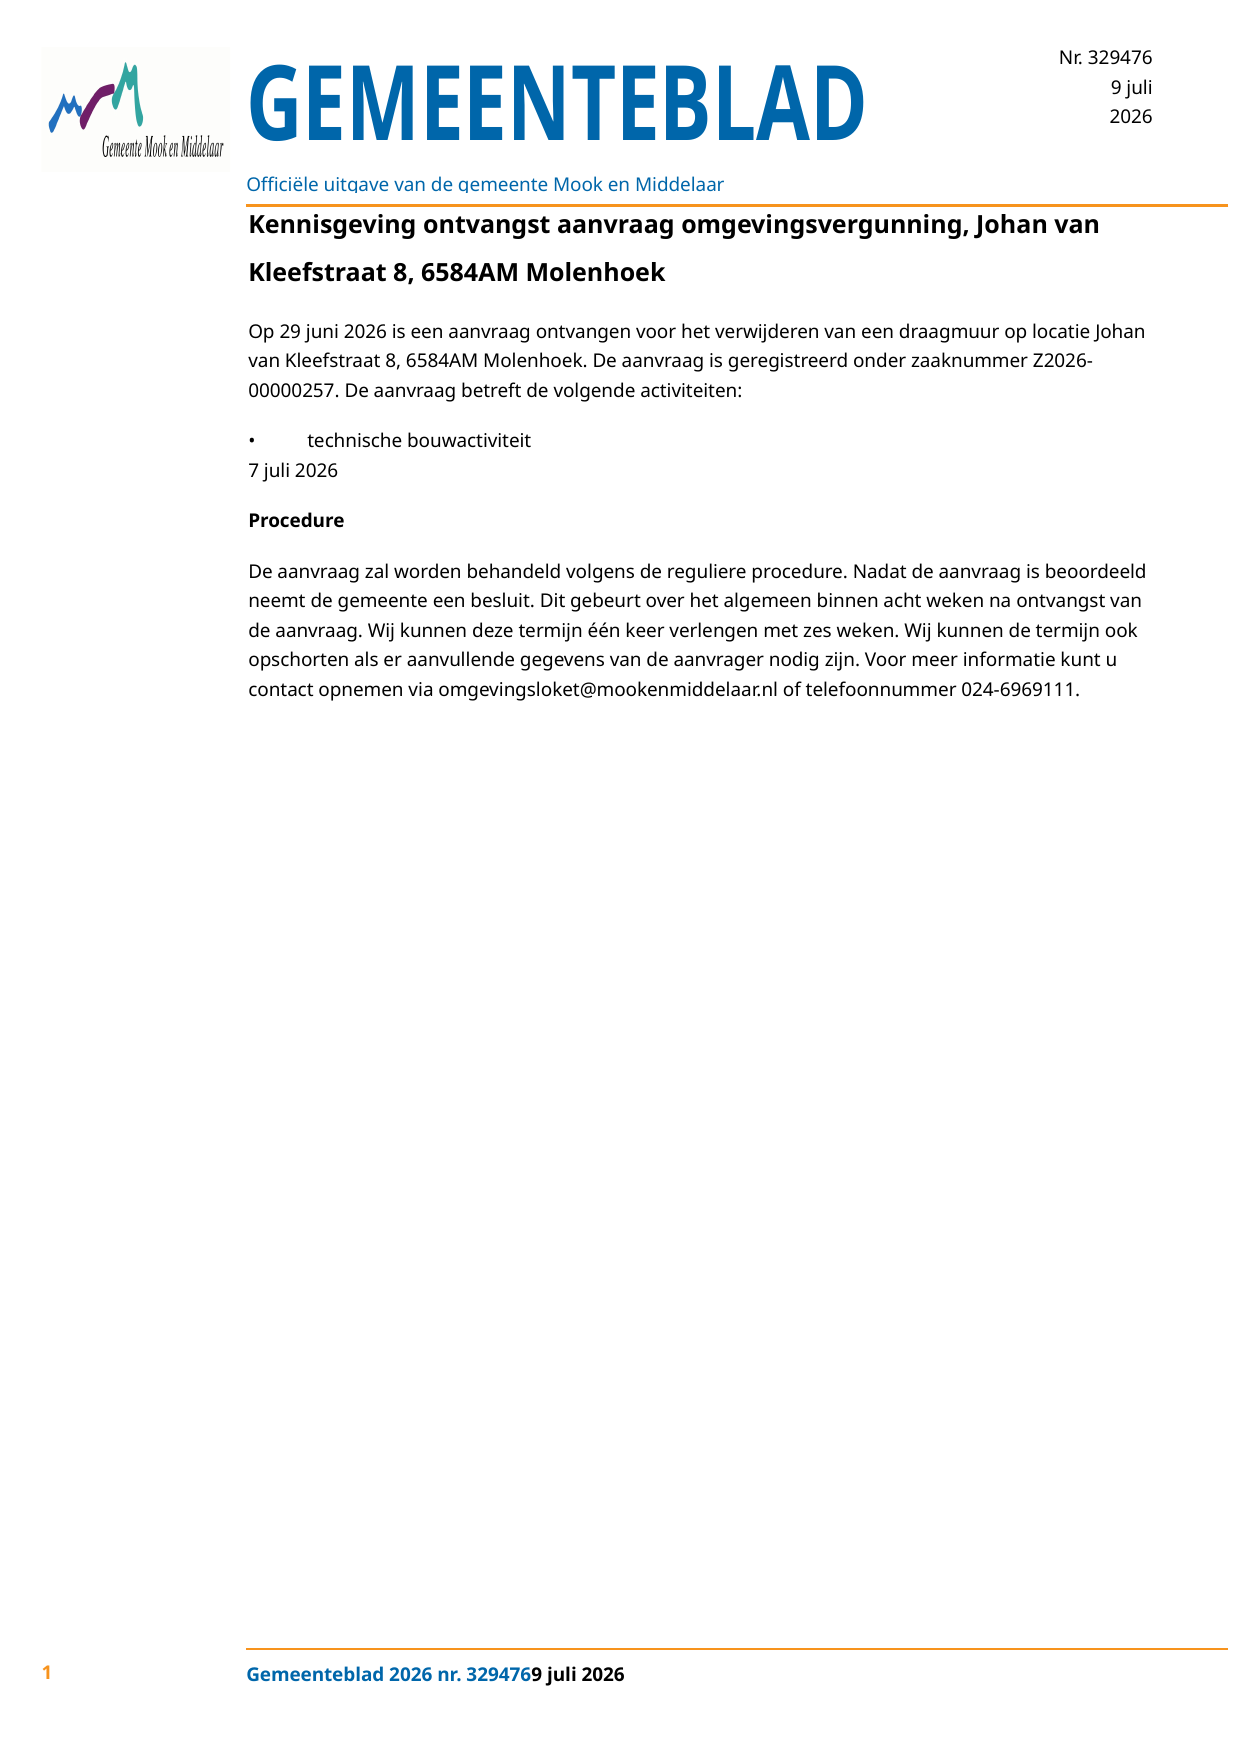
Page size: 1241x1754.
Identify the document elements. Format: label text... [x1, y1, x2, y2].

text Kennisgeving ontvangst aanvraag omgevingsvergunning, Johan van Kleefstraat 8, 6584AM Molenhoek [248, 207, 1152, 288]
text 7 juli 2026 [248, 457, 1152, 483]
text De aanvraag zal worden behandeld volgens de reguliere procedure. Nadat de aanvraag is beoordeeld neemt de gemeente een besluit. Dit gebeurt over het algemeen binnen acht weken na ontvangst van de aanvraag. Wij kunnen deze termijn één keer verlengen met zes weken. Wij kunnen de termijn ook opschorten als er aanvullende gegevens van de aanvrager nodig zijn. Voor meer informatie kunt u contact opnemen via omgevingsloket@mookenmiddelaar.nl of telefoonnummer 024-6969111. [248, 558, 1152, 702]
text Procedure [248, 507, 1152, 533]
picture [41, 47, 231, 172]
list technische bouwactiviteit [248, 427, 1152, 453]
text Op 29 juni 2026 is een aanvraag ontvangen voor het verwijderen van een draagmuur op locatie Johan van Kleefstraat 8, 6584AM Molenhoek. De aanvraag is geregistreerd onder zaaknummer Z2026-00000257. De aanvraag betreft de volgende activiteiten: [248, 318, 1152, 403]
